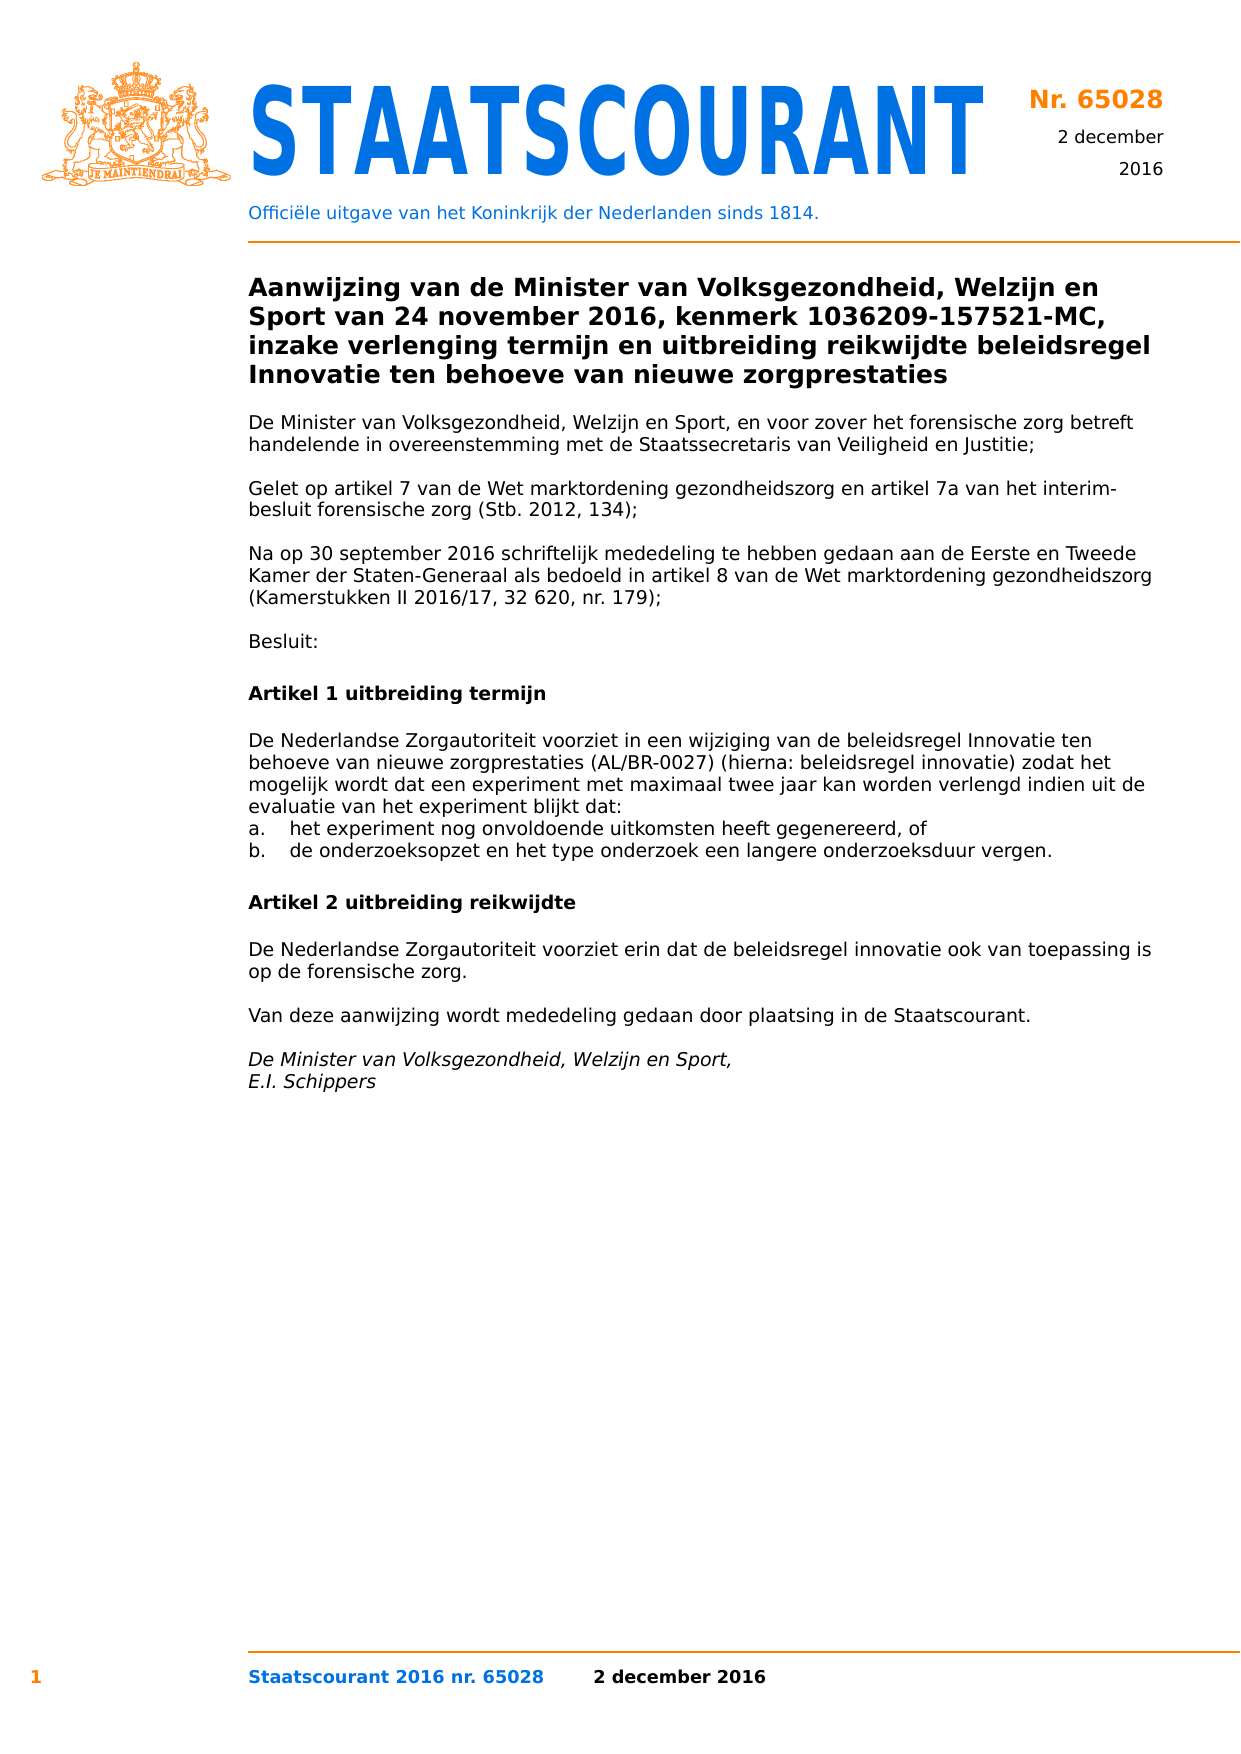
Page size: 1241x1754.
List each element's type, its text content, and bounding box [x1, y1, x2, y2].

text b. de onderzoeksopzet en het type onderzoek een langere onderzoeksduur vergen. [248, 840, 1163, 862]
text Besluit: [248, 631, 1163, 653]
text Van deze aanwijzing wordt mededeling gedaan door plaatsing in de Staatscourant. [248, 1005, 1163, 1027]
text Gelet op artikel 7 van de Wet marktordening gezondheidszorg en artikel 7a van het interim-besluit forensische zorg (Stb. 2012, 134); [248, 477, 1163, 521]
table_cell 2016 [998, 153, 1240, 203]
table_header STAATSCOURANT [248, 62, 998, 203]
text a. het experiment nog onvoldoende uitkomsten heeft gegenereerd, of [248, 818, 1163, 840]
text De Minister van Volksgezondheid, Welzijn en Sport, en voor zover het forensische zorg betreft handelende in overeenstemming met de Staatssecretaris van Veiligheid en Justitie; [248, 412, 1163, 456]
text Na op 30 september 2016 schriftelijk mededeling te hebben gedaan aan de Eerste en Tweede Kamer der Staten-Generaal als bedoeld in artikel 8 van de Wet marktordening gezondheidszorg (Kamerstukken II 2016/17, 32 620, nr. 179); [248, 543, 1163, 609]
text De Minister van Volksgezondheid, Welzijn en Sport, E.I. Schippers [248, 1048, 1163, 1092]
subtitle Artikel 2 uitbreiding reikwijdte [248, 892, 1163, 914]
picture [41, 62, 231, 186]
subtitle Artikel 1 uitbreiding termijn [248, 683, 1163, 705]
table_header Nr. 65028 [998, 62, 1240, 121]
table_cell Officiële uitgave van het Koninkrijk der Nederlanden sinds 1814. [248, 203, 1240, 241]
text De Nederlandse Zorgautoriteit voorziet erin dat de beleidsregel innovatie ook van toepassing is op de forensische zorg. [248, 939, 1163, 983]
table_cell 2 december [998, 121, 1240, 153]
text De Nederlandse Zorgautoriteit voorziet in een wijziging van de beleidsregel Innovatie ten behoeve van nieuwe zorgprestaties (AL/BR-0027) (hierna: beleidsregel innovatie) zodat het mogelijk wordt dat een experiment met maximaal twee jaar kan worden verlengd indien uit de evaluatie van het experiment blijkt dat: [248, 730, 1163, 818]
subtitle Aanwijzing van de Minister van Volksgezondheid, Welzijn en Sport van 24 november 2016, kenmerk 1036209-157521-MC, inzake verlenging termijn en uitbreiding reikwijdte beleidsregel Innovatie ten behoeve van nieuwe zorgprestaties [248, 273, 1163, 390]
table_header [25, 62, 248, 241]
